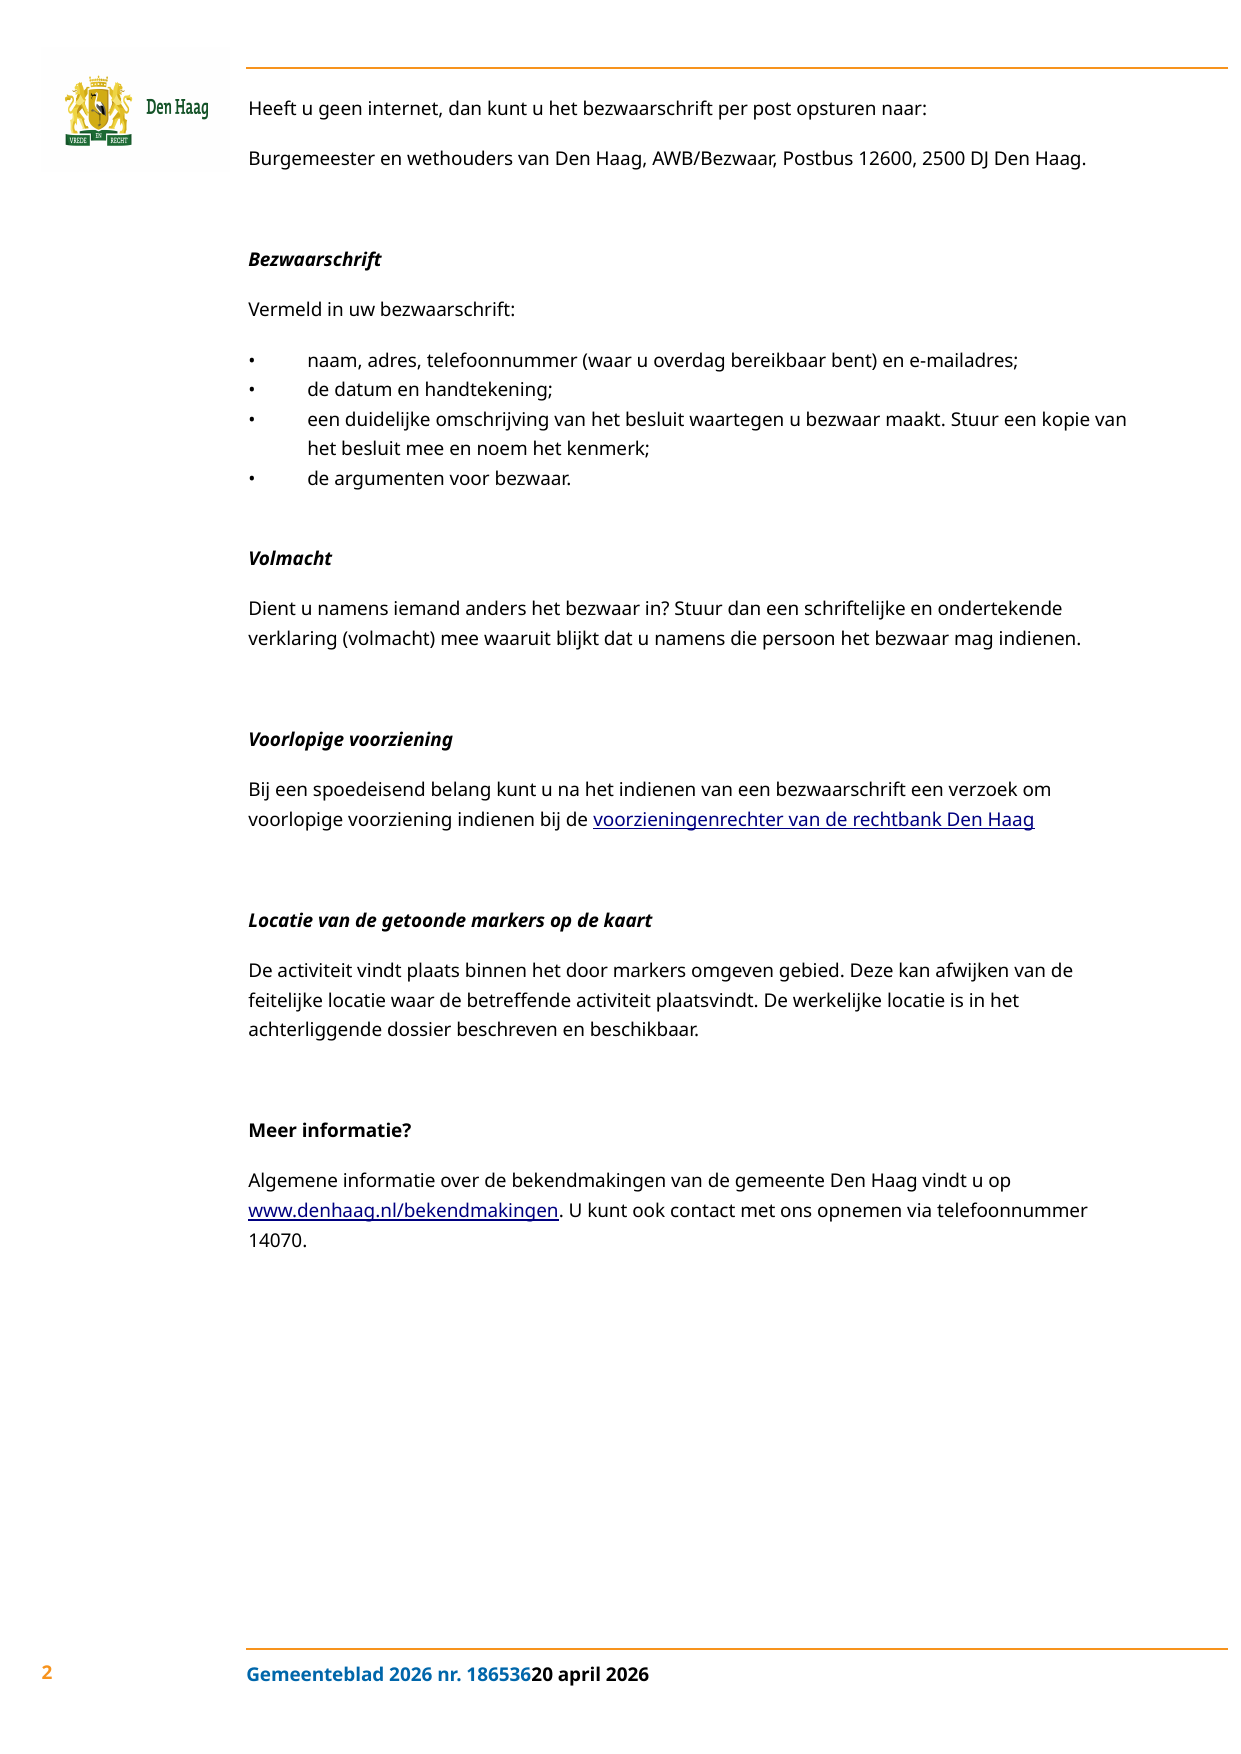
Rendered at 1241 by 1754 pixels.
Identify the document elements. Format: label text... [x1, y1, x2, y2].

text De activiteit vindt plaats binnen het door markers omgeven gebied. Deze kan afwijken van de feitelijke locatie waar de betreffende activiteit plaatsvindt. De werkelijke locatie is in het achterliggende dossier beschreven en beschikbaar. [248, 957, 1152, 1042]
text Burgemeester en wethouders van Den Haag, AWB/Bezwaar, Postbus 12600, 2500 DJ Den Haag. [248, 145, 1152, 171]
text Volmacht [248, 545, 1152, 571]
text Heeft u geen internet, dan kunt u het bezwaarschrift per post opsturen naar: [248, 95, 1152, 121]
text Voorlopige voorziening [248, 726, 1152, 752]
text Bezwaarschrift [248, 246, 1152, 272]
text Bij een spoedeisend belang kunt u na het indienen van een bezwaarschrift een verzoek om voorlopige voorziening indienen bij de voorzieningenrechter van de rechtbank Den Haag [248, 776, 1152, 832]
list een duidelijke omschrijving van het besluit waartegen u bezwaar maakt. Stuur een kopie van het besluit mee en noem het kenmerk; [248, 406, 1152, 461]
text Meer informatie? [248, 1117, 1152, 1143]
text Locatie van de getoonde markers op de kaart [248, 907, 1152, 933]
list de datum en handtekening; [248, 376, 1152, 402]
text Dient u namens iemand anders het bezwaar in? Stuur dan een schriftelijke en ondertekende verklaring (volmacht) mee waaruit blijkt dat u namens die persoon het bezwaar mag indienen. [248, 596, 1152, 651]
list naam, adres, telefoonnummer (waar u overdag bereikbaar bent) en e-mailadres; [248, 347, 1152, 373]
text Algemene informatie over de bekendmakingen van de gemeente Den Haag vindt u op www.denhaag.nl/bekendmakingen. U kunt ook contact met ons opnemen via telefoonnummer 14070. [248, 1168, 1152, 1253]
list de argumenten voor bezwaar. [248, 465, 1152, 491]
picture [41, 47, 231, 172]
text Vermeld in uw bezwaarschrift: [248, 296, 1152, 322]
